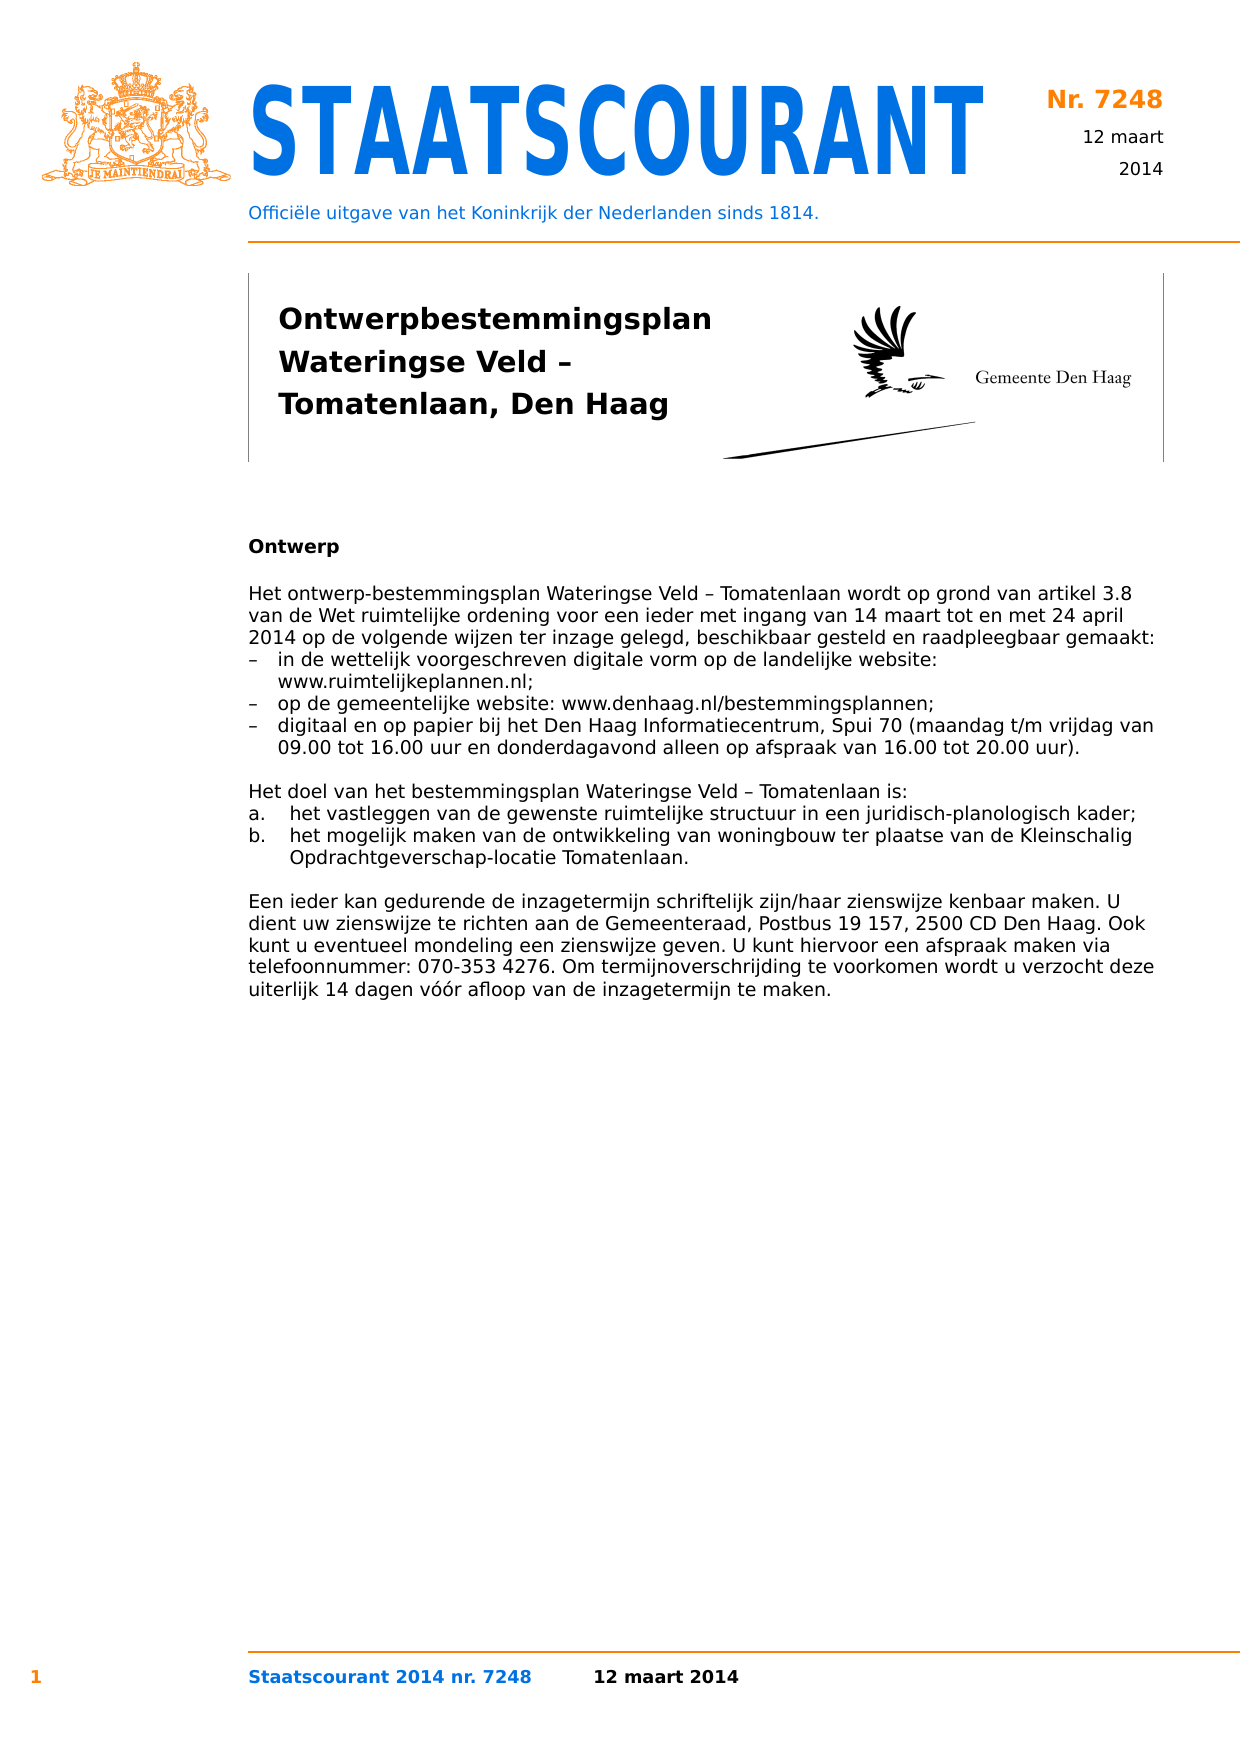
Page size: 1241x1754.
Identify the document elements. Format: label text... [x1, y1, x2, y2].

table_header STAATSCOURANT [248, 62, 998, 203]
table_header [25, 62, 248, 241]
text a. het vastleggen van de gewenste ruimtelijke structuur in een juridisch-planologisch kader; [248, 803, 1163, 825]
table_header Nr. 7248 [998, 62, 1240, 121]
subtitle Ontwerpbestemmingsplan Wateringse Veld – Tomatenlaan, Den Haag [249, 273, 1163, 462]
picture [41, 62, 231, 186]
text Het ontwerp-bestemmingsplan Wateringse Veld – Tomatenlaan wordt op grond van artikel 3.8 van de Wet ruimtelijke ordening voor een ieder met ingang van 14 maart tot en met 24 april 2014 op de volgende wijzen ter inzage gelegd, beschikbaar gesteld en raadpleegbaar gemaakt: [248, 583, 1163, 649]
text b. het mogelijk maken van de ontwikkeling van woningbouw ter plaatse van de Kleinschalig Opdrachtgeverschap-locatie Tomatenlaan. [248, 825, 1163, 869]
table_cell 2014 [998, 153, 1240, 203]
text – in de wettelijk voorgeschreven digitale vorm op de landelijke website: www.ruimtelijkeplannen.nl; [248, 649, 1163, 693]
picture [720, 302, 1134, 462]
text – op de gemeentelijke website: www.denhaag.nl/bestemmingsplannen; [248, 693, 1163, 715]
table_cell Officiële uitgave van het Koninkrijk der Nederlanden sinds 1814. [248, 203, 1240, 241]
subtitle Ontwerp [248, 536, 1163, 558]
text – digitaal en op papier bij het Den Haag Informatiecentrum, Spui 70 (maandag t/m vrijdag van 09.00 tot 16.00 uur en donderdagavond alleen op afspraak van 16.00 tot 20.00 uur). [248, 715, 1163, 759]
table_cell 12 maart [998, 121, 1240, 153]
text Het doel van het bestemmingsplan Wateringse Veld – Tomatenlaan is: [248, 781, 1163, 803]
text Een ieder kan gedurende de inzagetermijn schriftelijk zijn/haar zienswijze kenbaar maken. U dient uw zienswijze te richten aan de Gemeenteraad, Postbus 19 157, 2500 CD Den Haag. Ook kunt u eventueel mondeling een zienswijze geven. U kunt hiervoor een afspraak maken via telefoonnummer: 070-353 4276. Om termijnoverschrijding te voorkomen wordt u verzocht deze uiterlijk 14 dagen vóór afloop van de inzagetermijn te maken. [248, 891, 1163, 1000]
